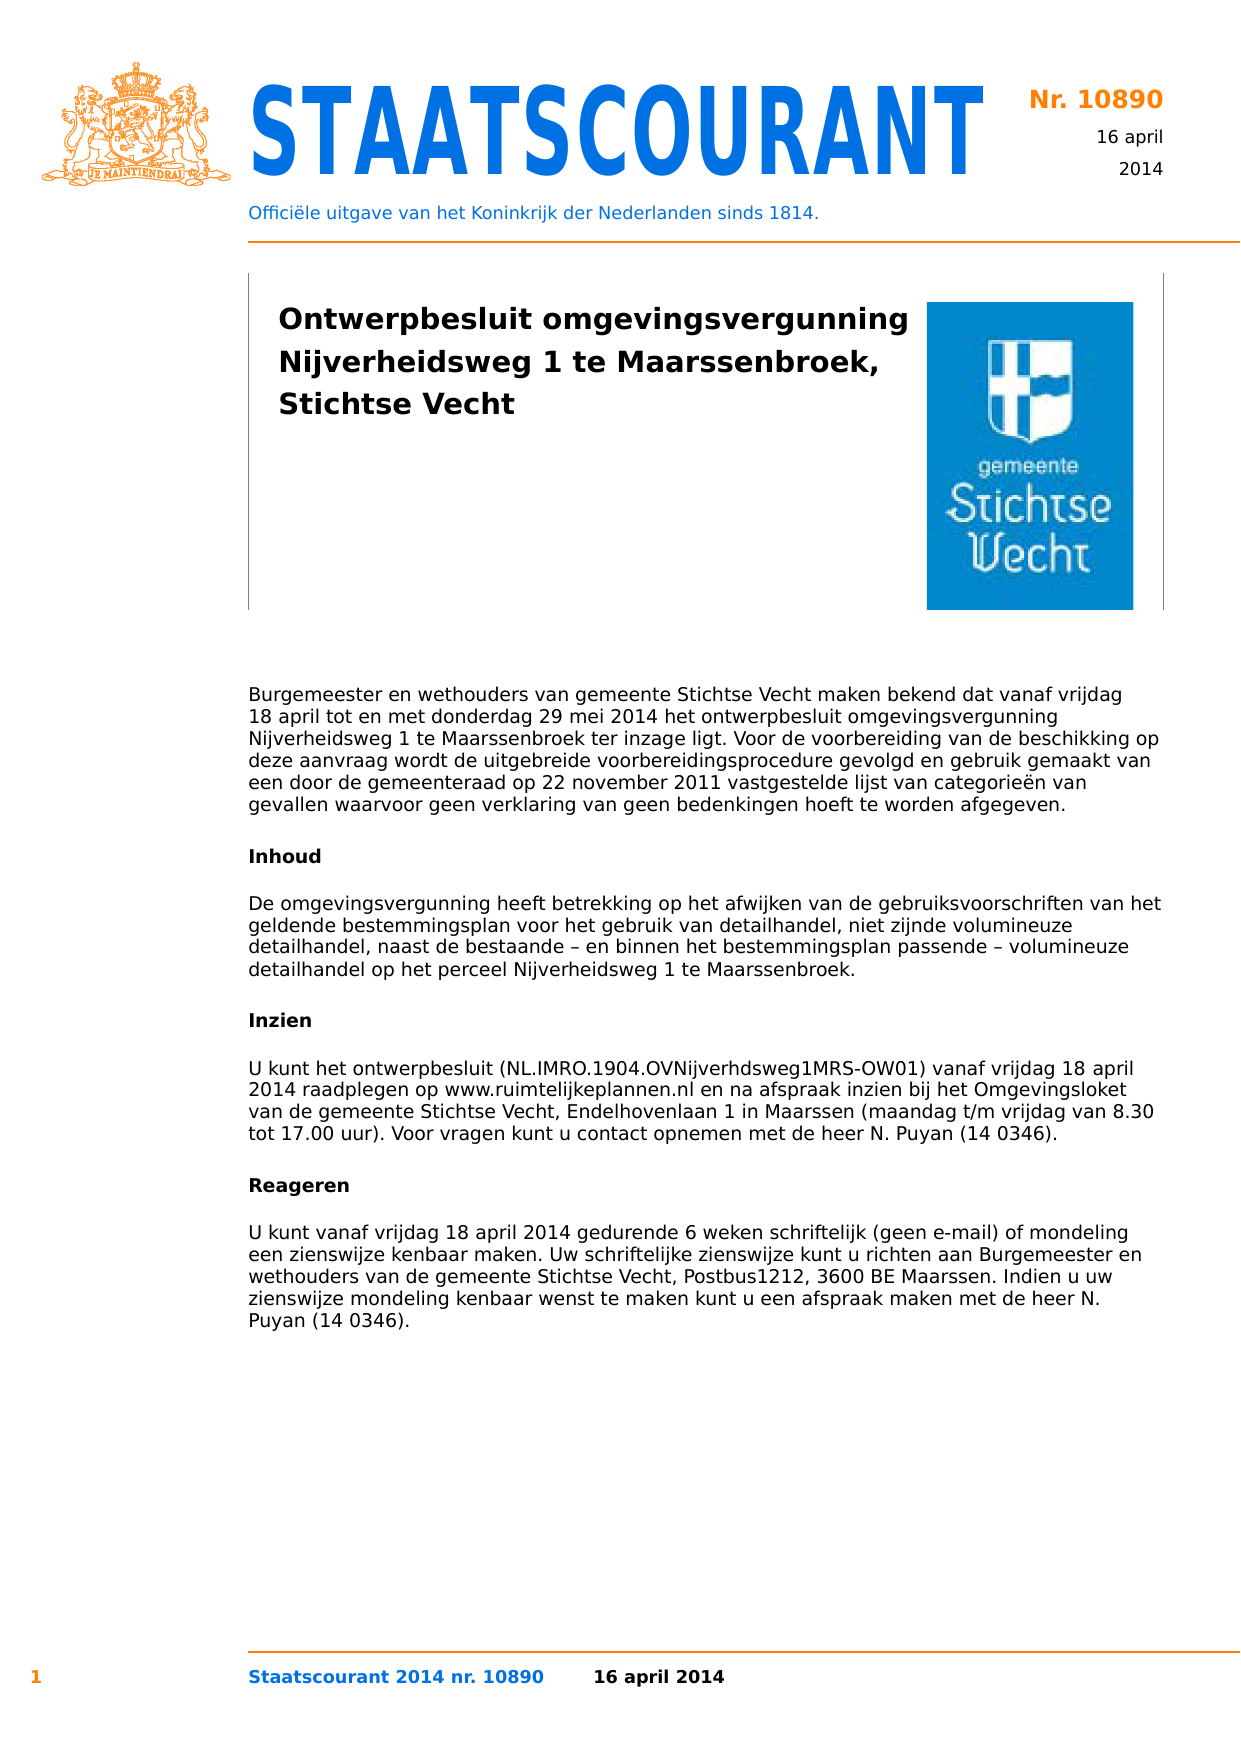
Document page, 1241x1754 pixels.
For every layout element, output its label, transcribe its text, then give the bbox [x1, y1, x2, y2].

subtitle Ontwerpbesluit omgevingsvergunning Nijverheidsweg 1 te Maarssenbroek, Stichtse Vecht [249, 273, 1163, 610]
text U kunt het ontwerpbesluit (NL.IMRO.1904.OVNijverhdsweg1MRS-OW01) vanaf vrijdag 18 april 2014 raadplegen op www.ruimtelijkeplannen.nl en na afspraak inzien bij het Omgevingsloket van de gemeente Stichtse Vecht, Endelhovenlaan 1 in Maarssen (maandag t/m vrijdag van 8.30 tot 17.00 uur). Voor vragen kunt u contact opnemen met de heer N. Puyan (14 0346). [248, 1057, 1163, 1145]
picture [926, 483, 930, 494]
subtitle Inzien [248, 1010, 1163, 1032]
table_header Nr. 10890 [998, 62, 1240, 121]
text Burgemeester en wethouders van gemeente Stichtse Vecht maken bekend dat vanaf vrijdag 18 april tot en met donderdag 29 mei 2014 het ontwerpbesluit omgevingsvergunning Nijverheidsweg 1 te Maarssenbroek ter inzage ligt. Voor de voorbereiding van de beschikking op deze aanvraag wordt de uitgebreide voorbereidingsprocedure gevolgd en gebruik gemaakt van een door de gemeenteraad op 22 november 2011 vastgestelde lijst van categorieën van gevallen waarvoor geen verklaring van geen bedenkingen hoeft te worden afgegeven. [248, 684, 1163, 816]
picture [41, 62, 231, 186]
picture [995, 584, 1061, 603]
picture [1025, 529, 1031, 536]
picture [1112, 521, 1129, 527]
picture [978, 429, 985, 440]
picture [961, 424, 970, 435]
picture [1084, 379, 1095, 385]
picture [1078, 437, 1095, 452]
picture [1012, 443, 1019, 452]
table_cell Officiële uitgave van het Koninkrijk der Nederlanden sinds 1814. [248, 203, 1240, 241]
text De omgevingsvergunning heeft betrekking op het afwijken van de gebruiksvoorschriften van het geldende bestemmingsplan voor het gebruik van detailhandel, niet zijnde volumineuze detailhandel, naast de bestaande – en binnen het bestemmingsplan passende – volumineuze detailhandel op het perceel Nijverheidsweg 1 te Maarssenbroek. [248, 892, 1163, 980]
table_cell 2014 [998, 153, 1240, 203]
subtitle Inhoud [248, 846, 1163, 867]
picture [926, 509, 930, 519]
table_cell 16 april [998, 121, 1240, 153]
picture [974, 336, 1095, 482]
picture [940, 467, 1117, 578]
table_header STAATSCOURANT [248, 62, 998, 203]
picture [961, 336, 968, 343]
picture [1069, 420, 1089, 435]
picture [931, 521, 950, 531]
picture [970, 370, 983, 402]
table_header [25, 62, 248, 241]
picture [971, 412, 976, 422]
picture [1029, 593, 1095, 603]
text U kunt vanaf vrijdag 18 april 2014 gedurende 6 weken schriftelijk (geen e-mail) of mondeling een zienswijze kenbaar maken. Uw schriftelijke zienswijze kunt u richten aan Burgemeester en wethouders van de gemeente Stichtse Vecht, Postbus1212, 3600 BE Maarssen. Indien u uw zienswijze mondeling kenbaar wenst te maken kunt u een afspraak maken met de heer N. Puyan (14 0346). [248, 1222, 1163, 1332]
subtitle Reageren [248, 1175, 1163, 1197]
